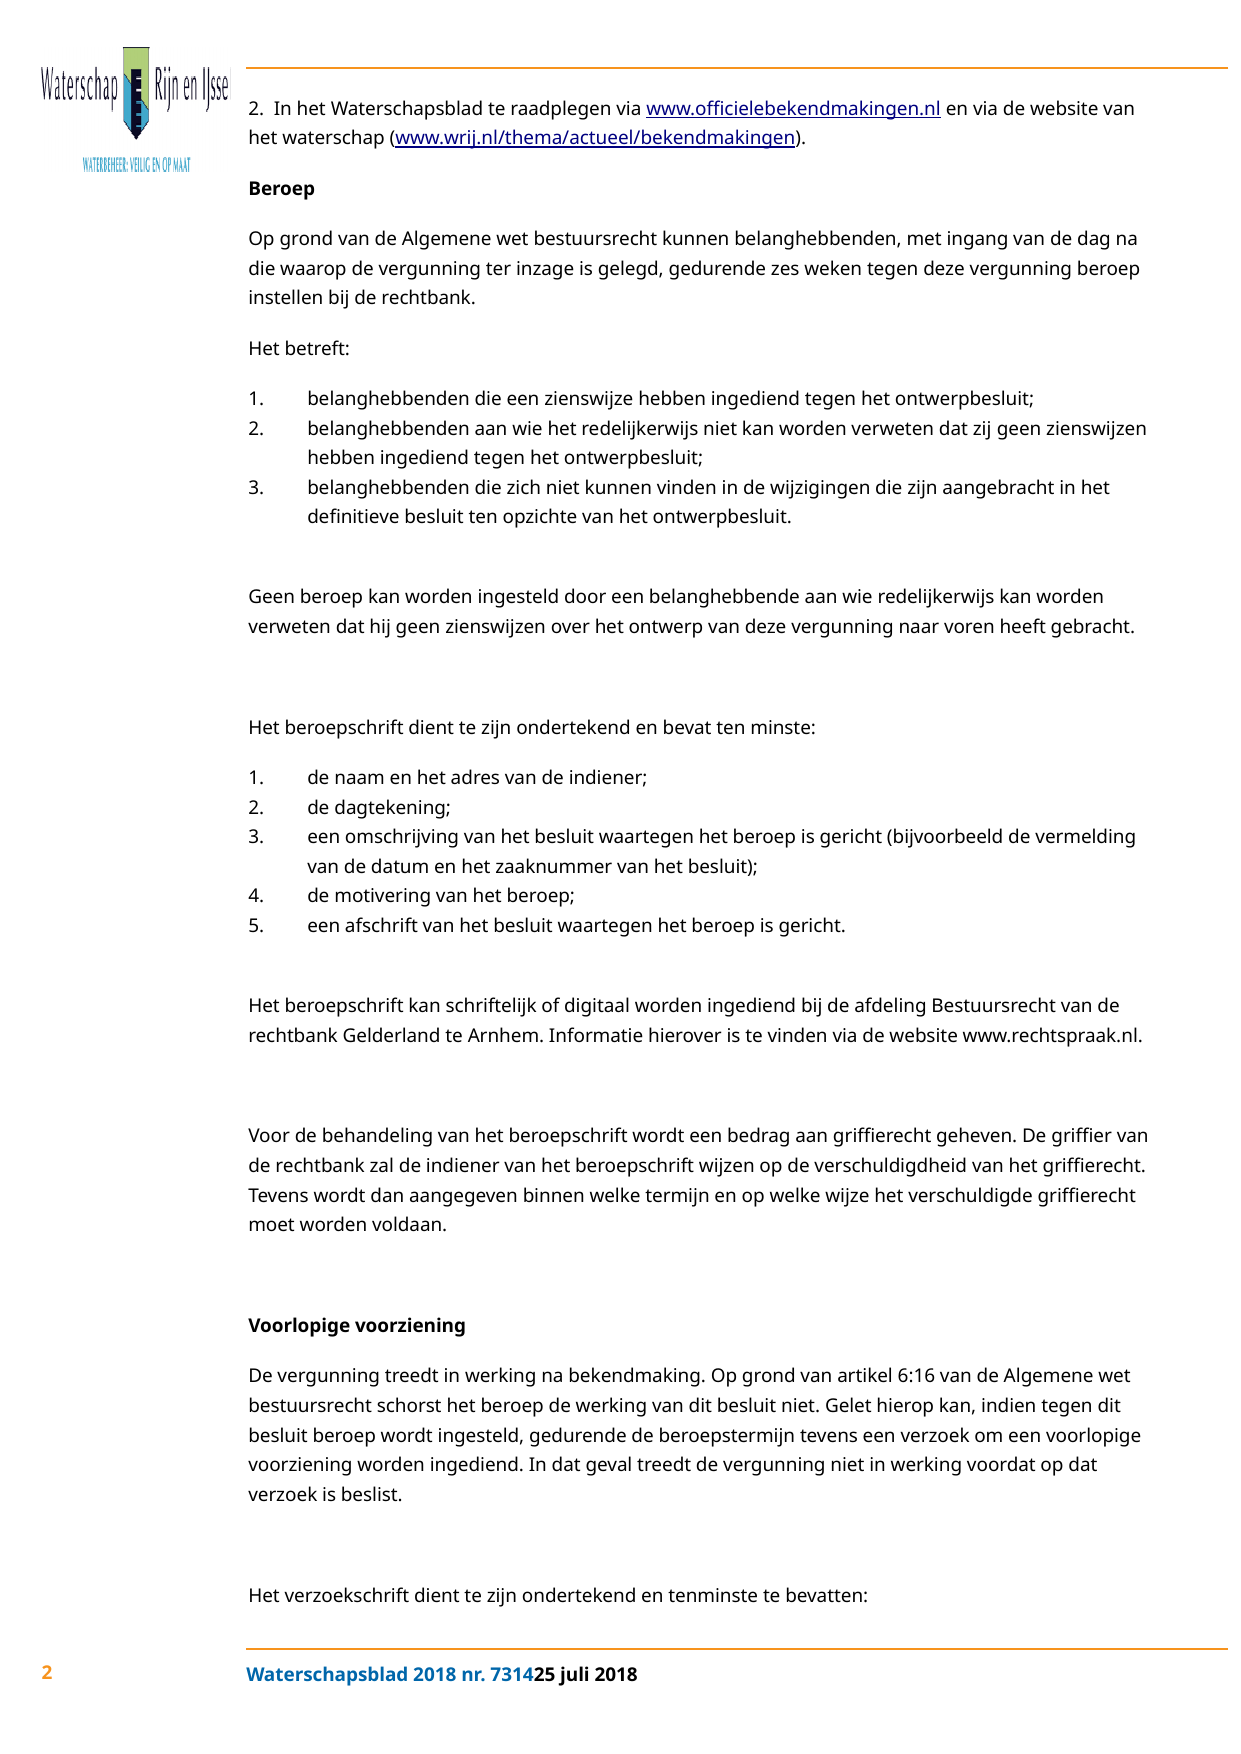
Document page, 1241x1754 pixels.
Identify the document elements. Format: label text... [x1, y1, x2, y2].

text Het betreft: [248, 335, 1152, 361]
list de naam en het adres van de indiener; [248, 764, 1152, 790]
text Voorlopige voorziening [248, 1312, 1152, 1338]
text Geen beroep kan worden ingesteld door een belanghebbende aan wie redelijkerwijs kan worden verweten dat hij geen zienswijzen over het ontwerp van deze vergunning naar voren heeft gebracht. [248, 583, 1152, 639]
list belanghebbenden die een zienswijze hebben ingediend tegen het ontwerpbesluit; [248, 385, 1152, 411]
list de dagtekening; [248, 794, 1152, 820]
text Het beroepschrift dient te zijn ondertekend en bevat ten minste: [248, 714, 1152, 740]
list de motivering van het beroep; [248, 883, 1152, 908]
text 2. In het Waterschapsblad te raadplegen via www.officielebekendmakingen.nl en via de website van het waterschap (www.wrij.nl/thema/actueel/bekendmakingen). [248, 95, 1152, 150]
text Op grond van de Algemene wet bestuursrecht kunnen belanghebbenden, met ingang van de dag na die waarop de vergunning ter inzage is gelegd, gedurende zes weken tegen deze vergunning beroep instellen bij de rechtbank. [248, 225, 1152, 310]
text De vergunning treedt in werking na bekendmaking. Op grond van artikel 6:16 van de Algemene wet bestuursrecht schorst het beroep de werking van dit besluit niet. Gelet hierop kan, indien tegen dit besluit beroep wordt ingesteld, gedurende de beroepstermijn tevens een verzoek om een voorlopige voorziening worden ingediend. In dat geval treedt de vergunning niet in werking voordat op dat verzoek is beslist. [248, 1363, 1152, 1507]
list een afschrift van het besluit waartegen het beroep is gericht. [248, 912, 1152, 938]
picture [41, 47, 231, 172]
list belanghebbenden aan wie het redelijkerwijs niet kan worden verweten dat zij geen zienswijzen hebben ingediend tegen het ontwerpbesluit; [248, 415, 1152, 470]
text Het verzoekschrift dient te zijn ondertekend en tenminste te bevatten: [248, 1582, 1152, 1608]
text Het beroepschrift kan schriftelijk of digitaal worden ingediend bij de afdeling Bestuursrecht van de rechtbank Gelderland te Arnhem. Informatie hierover is te vinden via de website www.rechtspraak.nl. [248, 992, 1152, 1048]
text Voor de behandeling van het beroepschrift wordt een bedrag aan griffierecht geheven. De griffier van de rechtbank zal de indiener van het beroepschrift wijzen op de verschuldigdheid van het griffierecht. Tevens wordt dan aangegeven binnen welke termijn en op welke wijze het verschuldigde griffierecht moet worden voldaan. [248, 1123, 1152, 1237]
list belanghebbenden die zich niet kunnen vinden in de wijzigingen die zijn aangebracht in het definitieve besluit ten opzichte van het ontwerpbesluit. [248, 474, 1152, 529]
text Beroep [248, 175, 1152, 201]
list een omschrijving van het besluit waartegen het beroep is gericht (bijvoorbeeld de vermelding van de datum en het zaaknummer van het besluit); [248, 823, 1152, 879]
